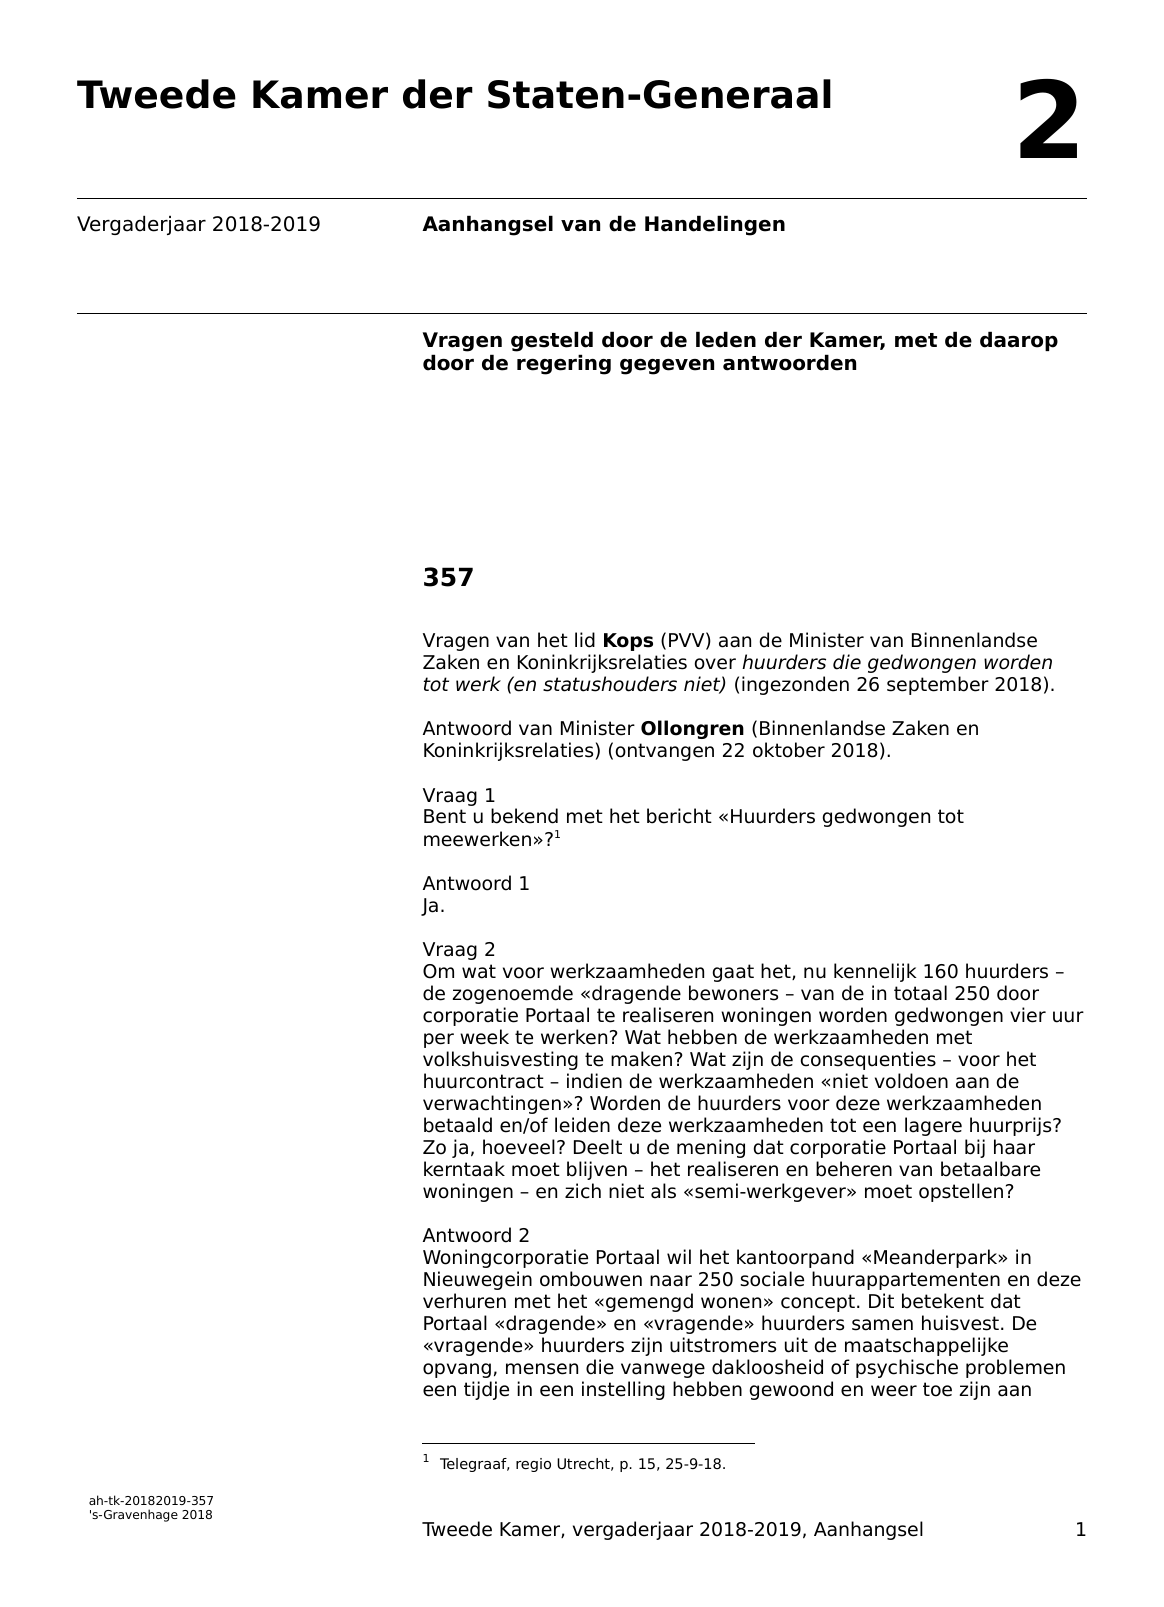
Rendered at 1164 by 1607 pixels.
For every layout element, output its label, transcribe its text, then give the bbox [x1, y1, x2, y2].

text Antwoord 2 [422, 1225, 1087, 1247]
text 357 [422, 563, 1087, 592]
text Antwoord 1 [422, 873, 1087, 894]
table_cell Vergaderjaar 2018-2019 [77, 199, 422, 313]
text Om wat voor werkzaamheden gaat het, nu kennelijk 160 huurders – de zogenoemde «dragende bewoners – van de in totaal 250 door corporatie Portaal te realiseren woningen worden gedwongen vier uur per week te werken? Wat hebben de werkzaamheden met volkshuisvesting te maken? Wat zijn de consequenties – voor het huurcontract – indien de werkzaamheden «niet voldoen aan de verwachtingen»? Worden de huurders voor deze werkzaamheden betaald en/of leiden deze werkzaamheden tot een lagere huurprijs? Zo ja, hoeveel? Deelt u de mening dat corporatie Portaal bij haar kerntaak moet blijven – het realiseren en beheren van betaalbare woningen – en zich niet als «semi-werkgever» moet opstellen? [422, 961, 1087, 1202]
text Antwoord van Minister Ollongren (Binnenlandse Zaken en Koninkrijksrelaties) (ontvangen 22 oktober 2018). [422, 718, 1087, 762]
table_header 2 [886, 59, 1087, 198]
text Bent u bekend met het bericht «Huurders gedwongen tot meewerken»? [422, 806, 1087, 850]
text Ja. [422, 894, 1087, 917]
text ah-tk-20182019-357 [88, 1494, 323, 1508]
text Vraag 2 [422, 939, 1087, 961]
table_cell Vragen gesteld door de leden der Kamer, met de daarop door de regering gegeven antwoorden [422, 314, 1087, 375]
text Telegraaf, regio Utrecht, p. 15, 25-9-18. [422, 1452, 1087, 1474]
text 's-Gravenhage 2018 [88, 1508, 323, 1522]
table_cell Aanhangsel van de Handelingen [422, 199, 1087, 313]
text Woningcorporatie Portaal wil het kantoorpand «Meanderpark» in Nieuwegein ombouwen naar 250 sociale huurappartementen en deze verhuren met het «gemengd wonen» concept. Dit betekent dat Portaal «dragende» en «vragende» huurders samen huisvest. De «vragende» huurders zijn uitstromers uit de maatschappelijke opvang, mensen die vanwege dakloosheid of psychische problemen een tijdje in een instelling hebben gewoond en weer toe zijn aan [422, 1247, 1087, 1401]
table_cell [77, 314, 422, 375]
table_header Tweede Kamer der Staten-Generaal [77, 59, 886, 198]
text Vragen van het lid Kops (PVV) aan de Minister van Binnenlandse Zaken en Koninkrijksrelaties over huurders die gedwongen worden tot werk (en statushouders niet) (ingezonden 26 september 2018). [422, 630, 1087, 696]
text Vraag 1 [422, 784, 1087, 806]
